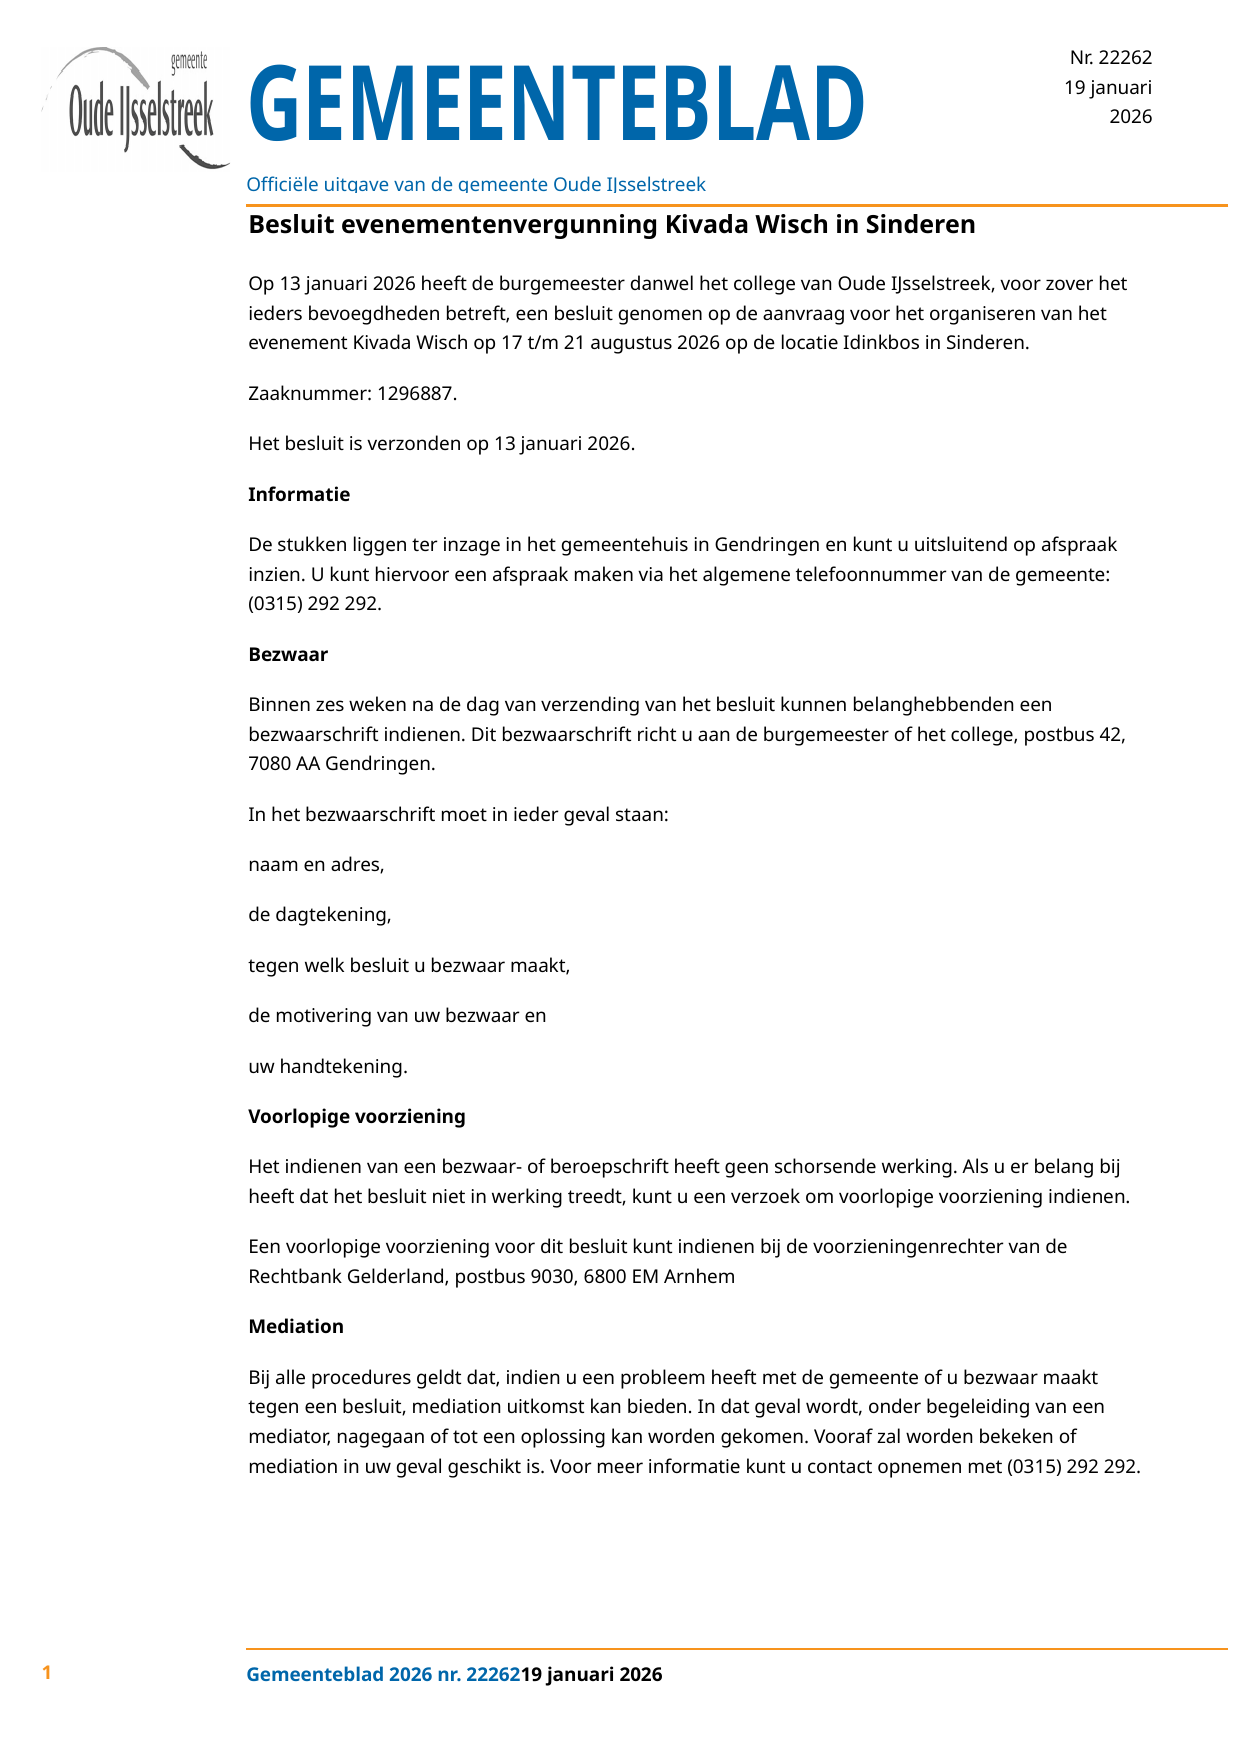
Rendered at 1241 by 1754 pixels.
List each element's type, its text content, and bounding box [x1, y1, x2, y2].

text Op 13 januari 2026 heeft de burgemeester danwel het college van Oude IJsselstreek, voor zover het ieders bevoegdheden betreft, een besluit genomen op de aanvraag voor het organiseren van het evenement Kivada Wisch op 17 t/m 21 augustus 2026 op de locatie Idinkbos in Sinderen. [248, 270, 1152, 355]
text Het indienen van een bezwaar- of beroepschrift heeft geen schorsende werking. Als u er belang bij heeft dat het besluit niet in werking treedt, kunt u een verzoek om voorlopige voorziening indienen. [248, 1154, 1152, 1209]
text Mediation [248, 1314, 1152, 1339]
text Besluit evenementenvergunning Kivada Wisch in Sinderen [248, 207, 1152, 241]
text Informatie [248, 481, 1152, 506]
text Een voorlopige voorziening voor dit besluit kunt indienen bij de voorzieningenrechter van de Rechtbank Gelderland, postbus 9030, 6800 EM Arnhem [248, 1234, 1152, 1289]
text Bezwaar [248, 641, 1152, 666]
text Het besluit is verzonden op 13 januari 2026. [248, 430, 1152, 456]
text Binnen zes weken na de dag van verzending van het besluit kunnen belanghebbenden een bezwaarschrift indienen. Dit bezwaarschrift richt u aan de burgemeester of het college, postbus 42, 7080 AA Gendringen. [248, 691, 1152, 776]
text In het bezwaarschrift moet in ieder geval staan: [248, 801, 1152, 826]
text De stukken liggen ter inzage in het gemeentehuis in Gendringen en kunt u uitsluitend op afspraak inzien. U kunt hiervoor een afspraak maken via het algemene telefoonnummer van de gemeente: (0315) 292 292. [248, 531, 1152, 616]
text Bij alle procedures geldt dat, indien u een probleem heeft met de gemeente of u bezwaar maakt tegen een besluit, mediation uitkomst kan bieden. In dat geval wordt, onder begeleiding van een mediator, nagegaan of tot een oplossing kan worden gekomen. Vooraf zal worden bekeken of mediation in uw geval geschikt is. Voor meer informatie kunt u contact opnemen met (0315) 292 292. [248, 1364, 1152, 1478]
text de motivering van uw bezwaar en [248, 1002, 1152, 1028]
text naam en adres, [248, 851, 1152, 877]
text tegen welk besluit u bezwaar maakt, [248, 952, 1152, 978]
text Voorlopige voorziening [248, 1103, 1152, 1129]
text uw handtekening. [248, 1053, 1152, 1078]
text de dagtekening, [248, 902, 1152, 927]
text Zaaknummer: 1296887. [248, 380, 1152, 406]
picture [41, 47, 231, 172]
